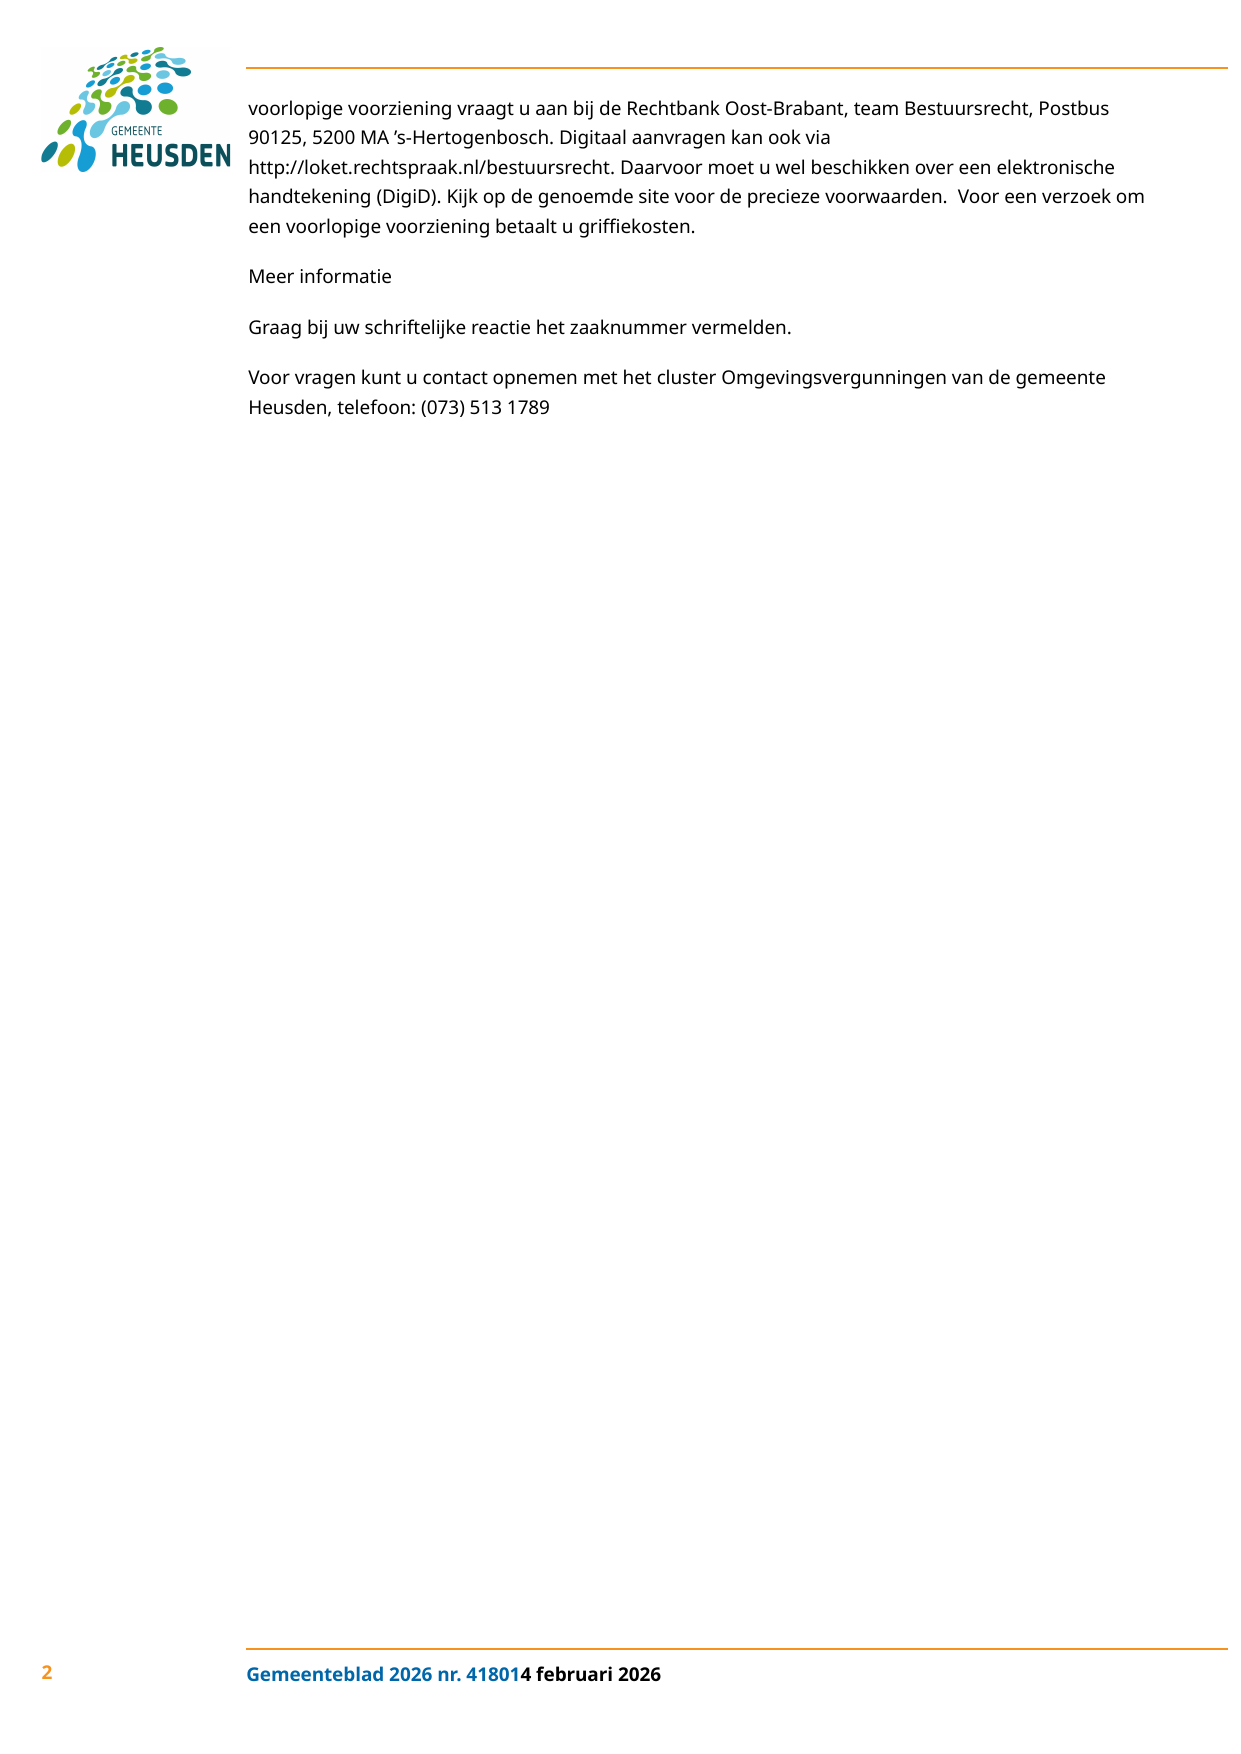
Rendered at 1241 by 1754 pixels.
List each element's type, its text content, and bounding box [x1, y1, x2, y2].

text Graag bij uw schriftelijke reactie het zaaknummer vermelden. [248, 314, 1152, 340]
picture [41, 47, 231, 172]
text voorlopige voorziening vraagt u aan bij de Rechtbank Oost-Brabant, team Bestuursrecht, Postbus 90125, 5200 MA ’s-Hertogenbosch. Digitaal aanvragen kan ook via http://loket.rechtspraak.nl/bestuursrecht. Daarvoor moet u wel beschikken over een elektronische handtekening (DigiD). Kijk op de genoemde site voor de precieze voorwaarden. Voor een verzoek om een voorlopige voorziening betaalt u griffiekosten. [248, 95, 1152, 239]
text Meer informatie [248, 263, 1152, 289]
text Voor vragen kunt u contact opnemen met het cluster Omgevingsvergunningen van de gemeente Heusden, telefoon: (073) 513 1789 [248, 364, 1152, 420]
